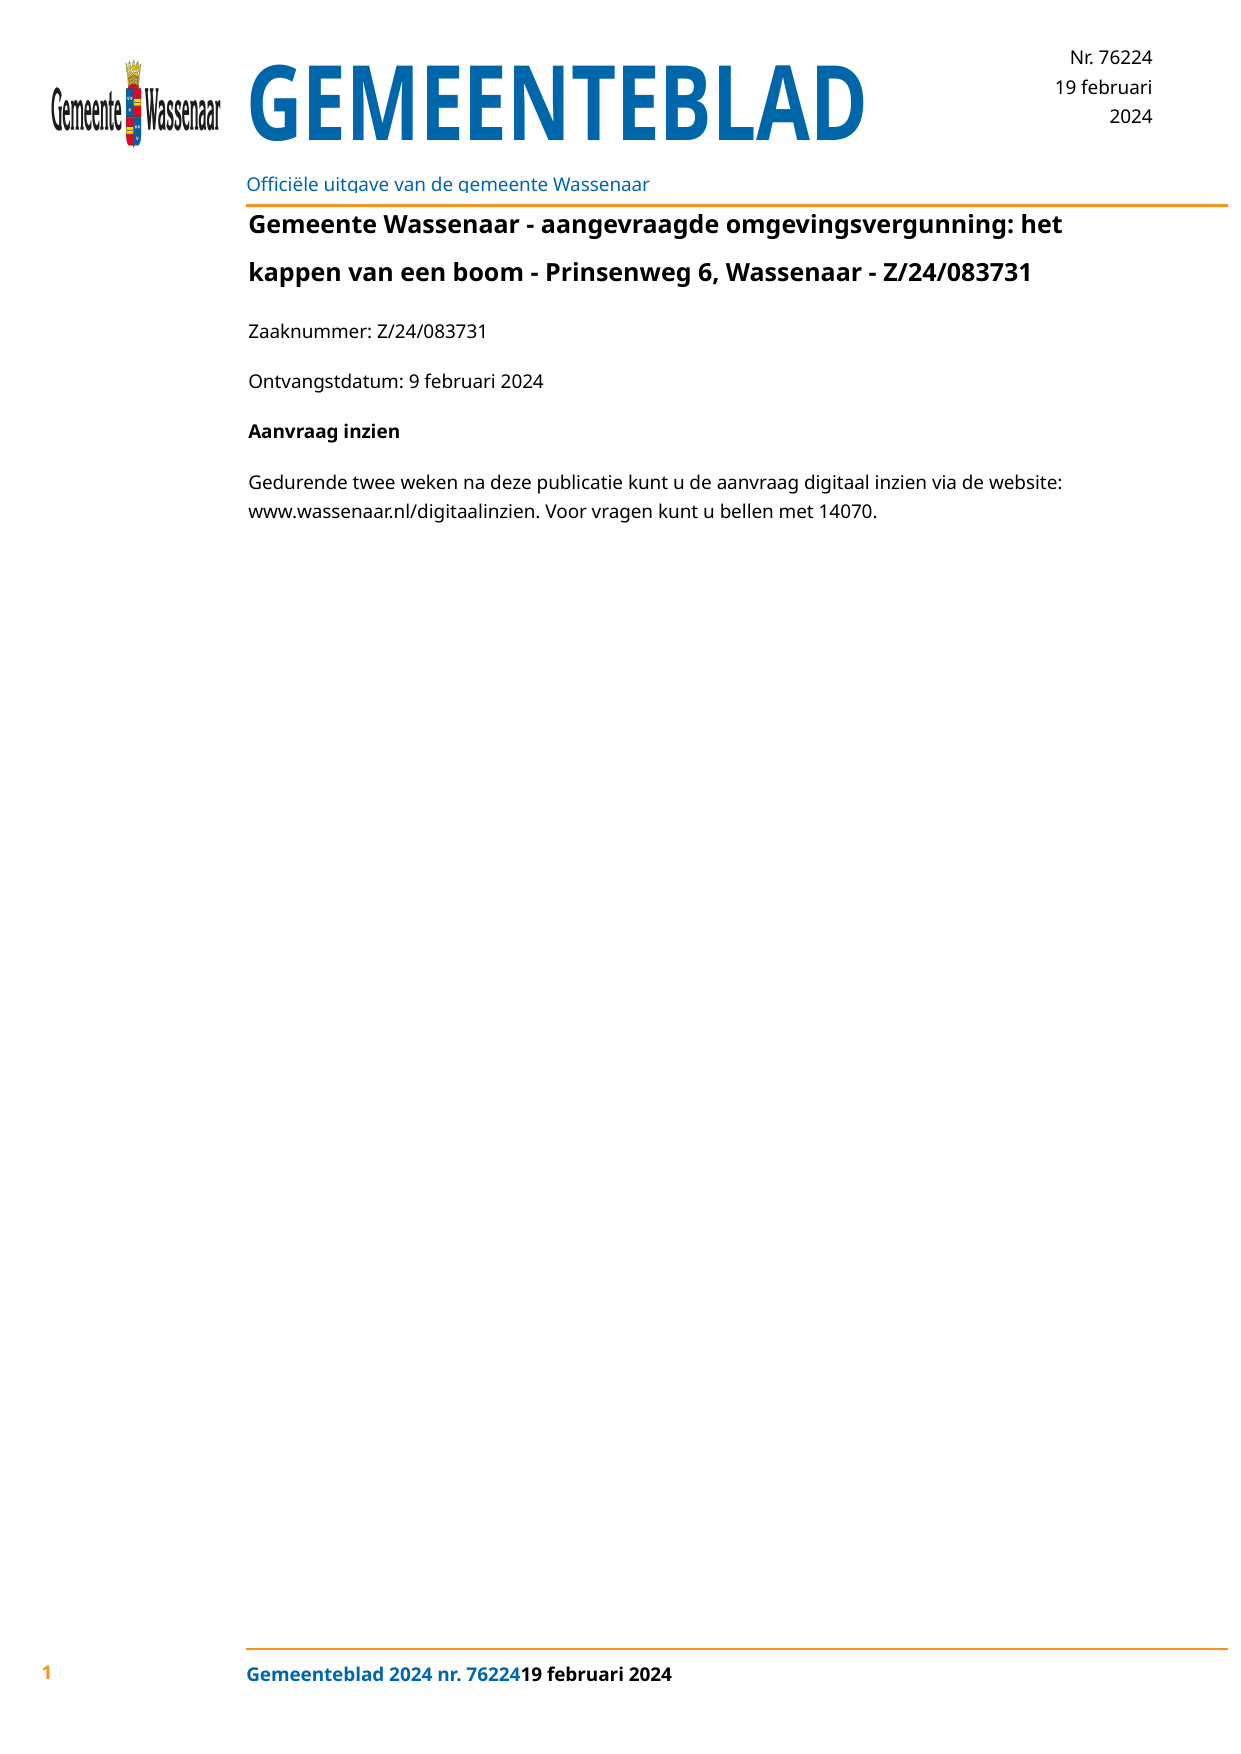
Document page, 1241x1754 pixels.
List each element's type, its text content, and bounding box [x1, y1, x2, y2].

text Ontvangstdatum: 9 februari 2024 [248, 368, 1152, 394]
text Gedurende twee weken na deze publicatie kunt u de aanvraag digitaal inzien via de website: www.wassenaar.nl/digitaalinzien. Voor vragen kunt u bellen met 14070. [248, 469, 1152, 524]
text Zaaknummer: Z/24/083731 [248, 318, 1152, 344]
text Gemeente Wassenaar - aangevraagde omgevingsvergunning: het kappen van een boom - Prinsenweg 6, Wassenaar - Z/24/083731 [248, 207, 1152, 288]
picture [41, 47, 231, 172]
text Aanvraag inzien [248, 419, 1152, 444]
